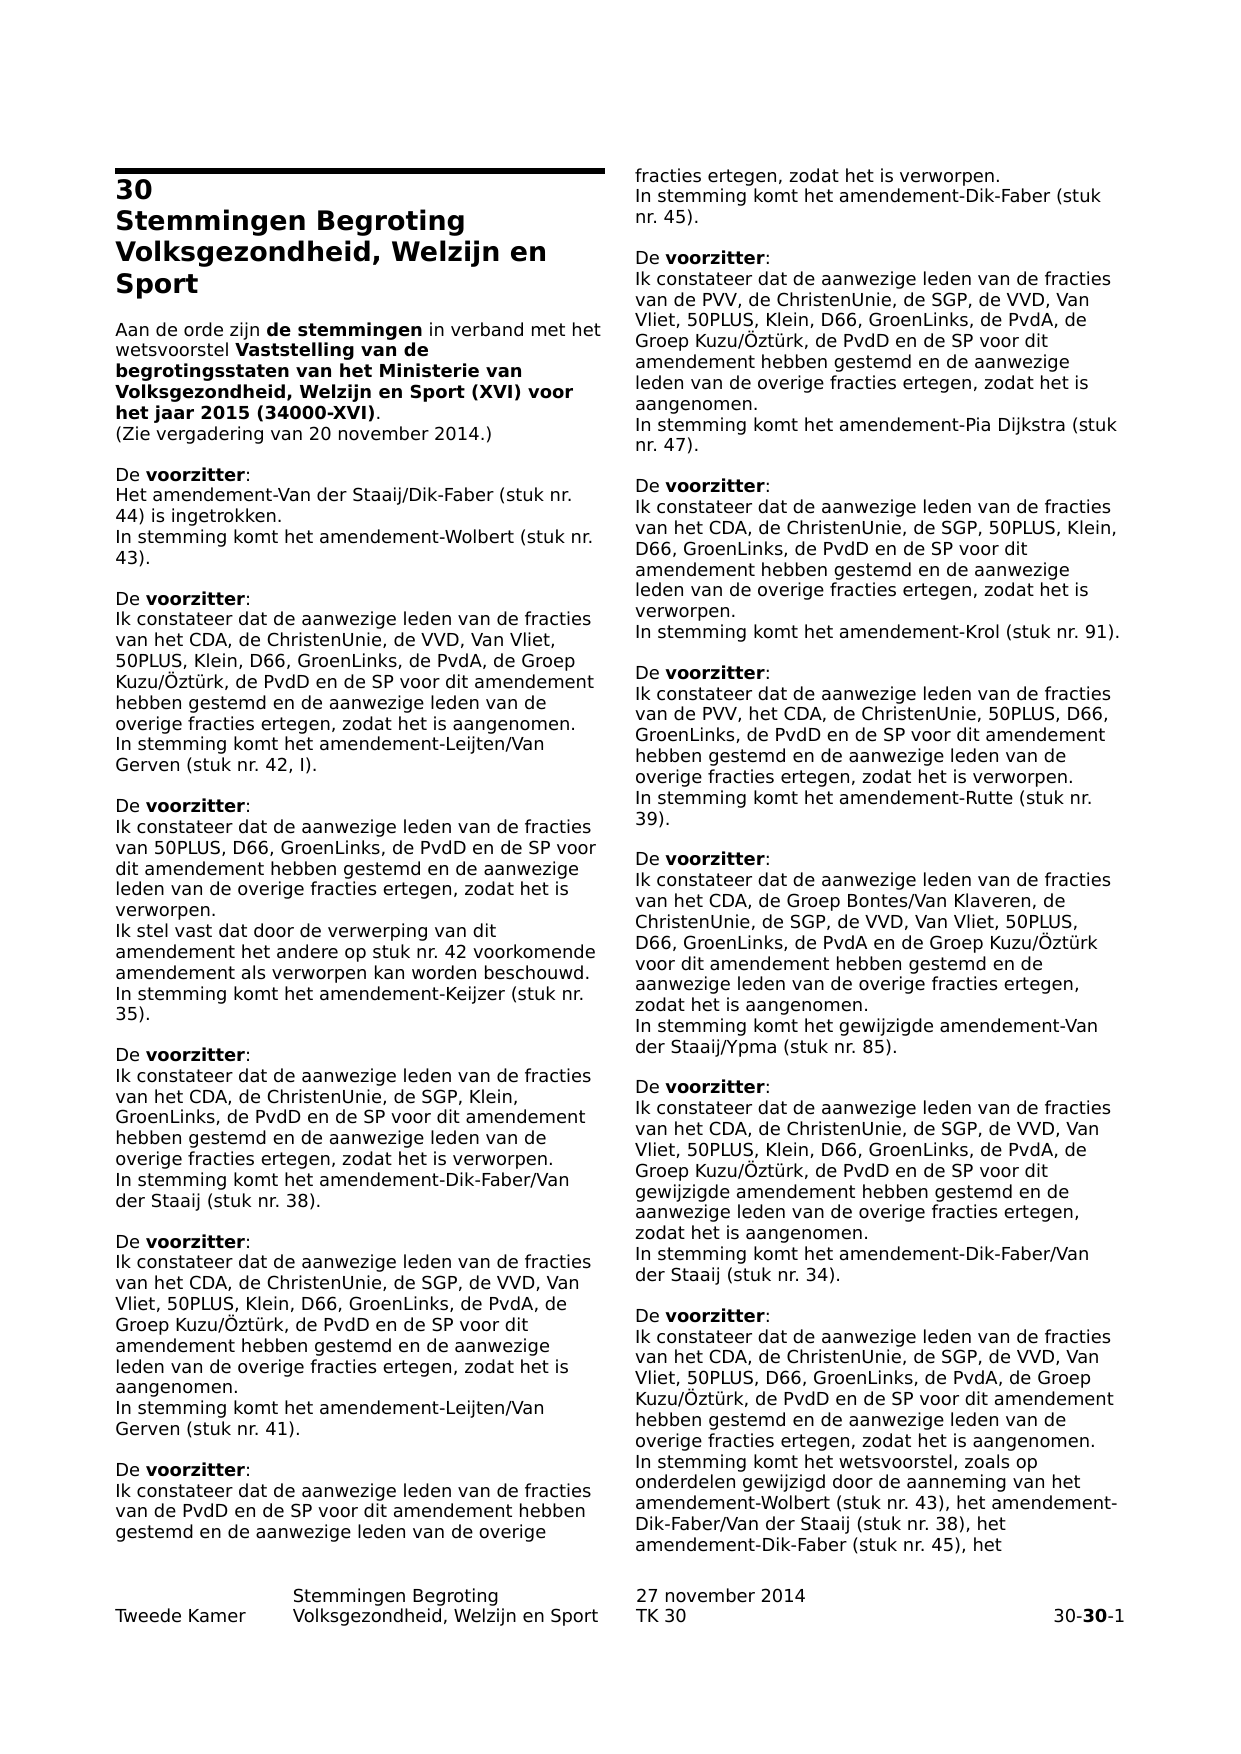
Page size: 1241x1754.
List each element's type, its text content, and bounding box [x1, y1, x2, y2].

text De voorzitter: [635, 1306, 1125, 1326]
text Ik constateer dat de aanwezige leden van de fracties van 50PLUS, D66, GroenLinks, de PvdD en de SP voor dit amendement hebben gestemd en de aanwezige leden van de overige fracties ertegen, zodat het is verworpen. [115, 817, 605, 921]
text (Zie vergadering van 20 november 2014.) [115, 423, 605, 444]
text In stemming komt het amendement-Wolbert (stuk nr. 43). [115, 527, 605, 568]
text In stemming komt het wetsvoorstel, zoals op onderdelen gewijzigd door de aanneming van het amendement-Wolbert (stuk nr. 43), het amendement-Dik-Faber/Van der Staaij (stuk nr. 38), het amendement-Dik-Faber (stuk nr. 45), het [635, 1451, 1125, 1556]
text Ik constateer dat de aanwezige leden van de fracties van het CDA, de ChristenUnie, de VVD, Van Vliet, 50PLUS, Klein, D66, GroenLinks, de PvdA, de Groep Kuzu/Öztürk, de PvdD en de SP voor dit amendement hebben gestemd en de aanwezige leden van de overige fracties ertegen, zodat het is aangenomen. [115, 609, 605, 734]
text Ik constateer dat de aanwezige leden van de fracties van het CDA, de ChristenUnie, de SGP, de VVD, Van Vliet, 50PLUS, D66, GroenLinks, de PvdA, de Groep Kuzu/Öztürk, de PvdD en de SP voor dit amendement hebben gestemd en de aanwezige leden van de overige fracties ertegen, zodat het is aangenomen. [635, 1326, 1125, 1451]
title 30 Stemmingen Begroting Volksgezondheid, Welzijn en Sport [115, 174, 605, 299]
text De voorzitter: [115, 464, 605, 485]
text De voorzitter: [115, 796, 605, 817]
text De voorzitter: [115, 1045, 605, 1066]
text Ik constateer dat de aanwezige leden van de fracties van de PVV, de ChristenUnie, de SGP, de VVD, Van Vliet, 50PLUS, Klein, D66, GroenLinks, de PvdA, de Groep Kuzu/Öztürk, de PvdD en de SP voor dit amendement hebben gestemd en de aanwezige leden van de overige fracties ertegen, zodat het is aangenomen. [635, 268, 1125, 414]
text De voorzitter: [635, 248, 1125, 268]
text Ik constateer dat de aanwezige leden van de fracties van het CDA, de Groep Bontes/Van Klaveren, de ChristenUnie, de SGP, de VVD, Van Vliet, 50PLUS, D66, GroenLinks, de PvdA en de Groep Kuzu/Öztürk voor dit amendement hebben gestemd en de aanwezige leden van de overige fracties ertegen, zodat het is aangenomen. [635, 870, 1125, 1016]
text In stemming komt het amendement-Dik-Faber/Van der Staaij (stuk nr. 34). [635, 1244, 1125, 1286]
text De voorzitter: [115, 1231, 605, 1252]
text Ik constateer dat de aanwezige leden van de fracties van het CDA, de ChristenUnie, de SGP, de VVD, Van Vliet, 50PLUS, Klein, D66, GroenLinks, de PvdA, de Groep Kuzu/Öztürk, de PvdD en de SP voor dit amendement hebben gestemd en de aanwezige leden van de overige fracties ertegen, zodat het is aangenomen. [115, 1252, 605, 1398]
text In stemming komt het amendement-Dik-Faber (stuk nr. 45). [635, 186, 1125, 228]
text fracties ertegen, zodat het is verworpen. [635, 165, 1125, 186]
text In stemming komt het gewijzigde amendement-Van der Staaij/Ypma (stuk nr. 85). [635, 1016, 1125, 1057]
text In stemming komt het amendement-Leijten/Van Gerven (stuk nr. 42, I). [115, 734, 605, 776]
text Ik constateer dat de aanwezige leden van de fracties van het CDA, de ChristenUnie, de SGP, 50PLUS, Klein, D66, GroenLinks, de PvdD en de SP voor dit amendement hebben gestemd en de aanwezige leden van de overige fracties ertegen, zodat het is verworpen. [635, 497, 1125, 622]
text In stemming komt het amendement-Leijten/Van Gerven (stuk nr. 41). [115, 1398, 605, 1440]
text In stemming komt het amendement-Pia Dijkstra (stuk nr. 47). [635, 414, 1125, 456]
text In stemming komt het amendement-Rutte (stuk nr. 39). [635, 787, 1125, 829]
text In stemming komt het amendement-Keijzer (stuk nr. 35). [115, 983, 605, 1025]
text De voorzitter: [635, 849, 1125, 870]
text De voorzitter: [115, 588, 605, 609]
text Ik constateer dat de aanwezige leden van de fracties van de PVV, het CDA, de ChristenUnie, 50PLUS, D66, GroenLinks, de PvdD en de SP voor dit amendement hebben gestemd en de aanwezige leden van de overige fracties ertegen, zodat het is verworpen. [635, 683, 1125, 787]
text Aan de orde zijn de stemmingen in verband met het wetsvoorstel Vaststelling van de begrotingsstaten van het Ministerie van Volksgezondheid, Welzijn en Sport (XVI) voor het jaar 2015 (34000-XVI). [115, 319, 605, 423]
text In stemming komt het amendement-Krol (stuk nr. 91). [635, 622, 1125, 643]
text Ik constateer dat de aanwezige leden van de fracties van de PvdD en de SP voor dit amendement hebben gestemd en de aanwezige leden van de overige [115, 1480, 605, 1543]
text In stemming komt het amendement-Dik-Faber/Van der Staaij (stuk nr. 38). [115, 1170, 605, 1211]
text De voorzitter: [115, 1460, 605, 1480]
text De voorzitter: [635, 476, 1125, 497]
text Ik constateer dat de aanwezige leden van de fracties van het CDA, de ChristenUnie, de SGP, Klein, GroenLinks, de PvdD en de SP voor dit amendement hebben gestemd en de aanwezige leden van de overige fracties ertegen, zodat het is verworpen. [115, 1066, 605, 1170]
text Het amendement-Van der Staaij/Dik-Faber (stuk nr. 44) is ingetrokken. [115, 485, 605, 527]
text De voorzitter: [635, 1077, 1125, 1098]
text De voorzitter: [635, 663, 1125, 683]
text Ik constateer dat de aanwezige leden van de fracties van het CDA, de ChristenUnie, de SGP, de VVD, Van Vliet, 50PLUS, Klein, D66, GroenLinks, de PvdA, de Groep Kuzu/Öztürk, de PvdD en de SP voor dit gewijzigde amendement hebben gestemd en de aanwezige leden van de overige fracties ertegen, zodat het is aangenomen. [635, 1098, 1125, 1244]
text Ik stel vast dat door de verwerping van dit amendement het andere op stuk nr. 42 voorkomende amendement als verworpen kan worden beschouwd. [115, 921, 605, 983]
